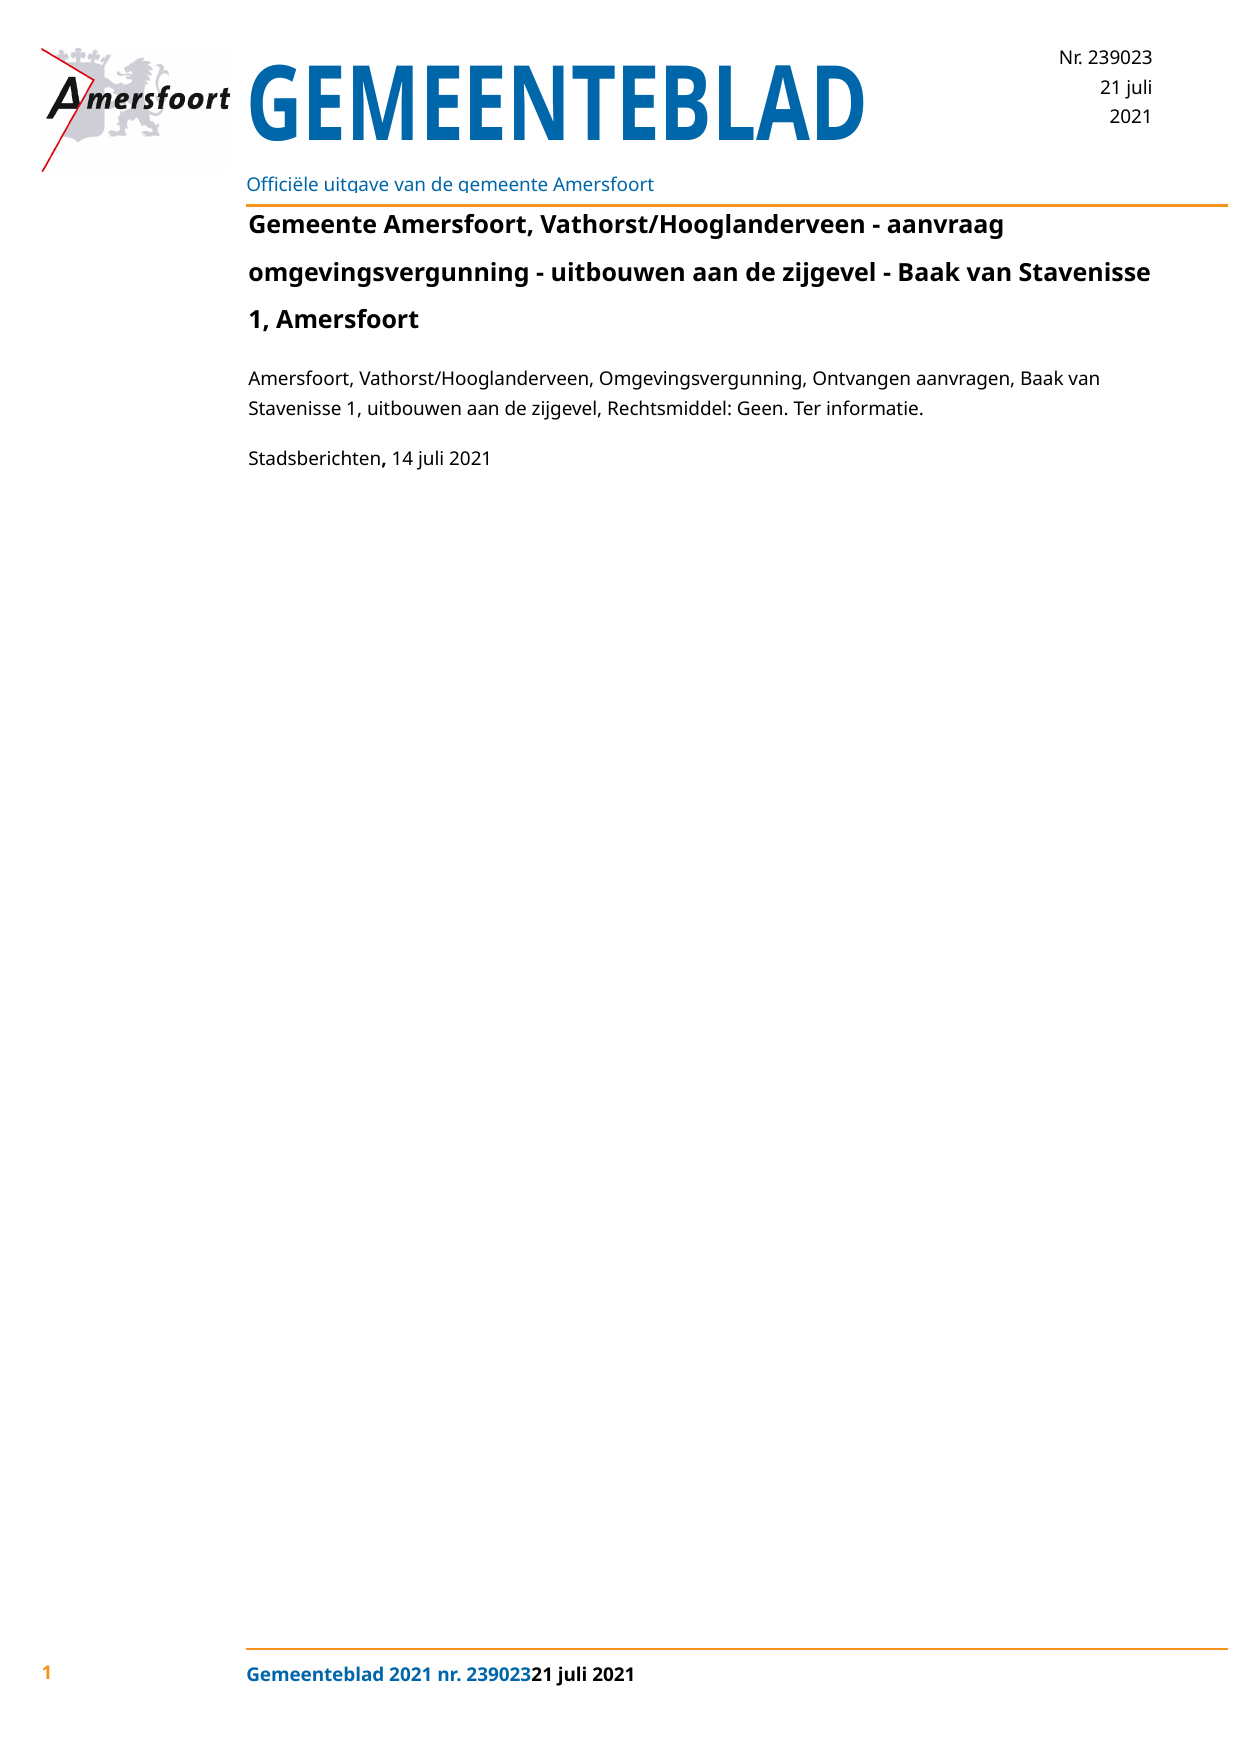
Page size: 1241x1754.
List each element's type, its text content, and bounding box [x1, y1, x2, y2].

text Amersfoort, Vathorst/Hooglanderveen, Omgevingsvergunning, Ontvangen aanvragen, Baak van Stavenisse 1, uitbouwen aan de zijgevel, Rechtsmiddel: Geen. Ter informatie. [248, 366, 1152, 421]
text Stadsberichten, 14 juli 2021 [248, 446, 1152, 471]
picture [41, 47, 231, 172]
text Gemeente Amersfoort, Vathorst/Hooglanderveen - aanvraag omgevingsvergunning - uitbouwen aan de zijgevel - Baak van Stavenisse 1, Amersfoort [248, 207, 1152, 336]
